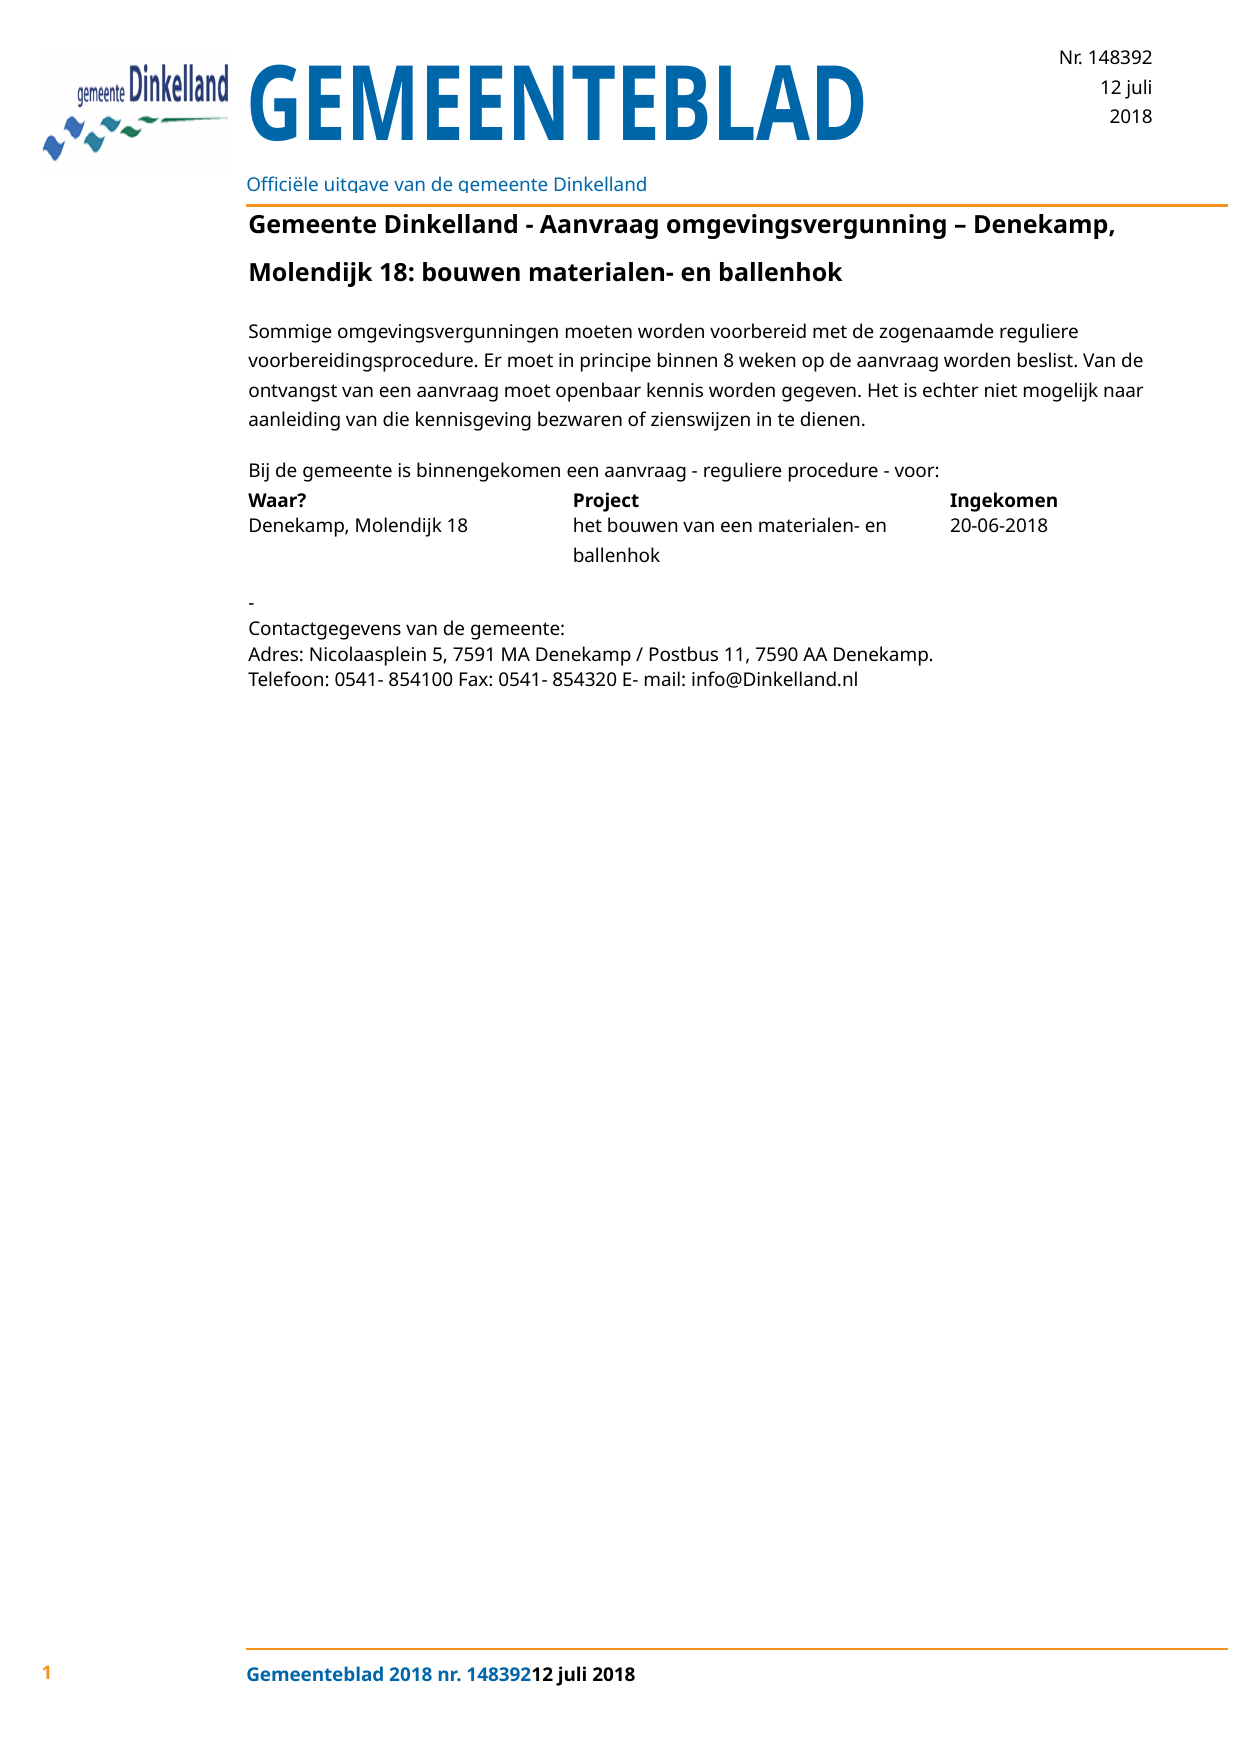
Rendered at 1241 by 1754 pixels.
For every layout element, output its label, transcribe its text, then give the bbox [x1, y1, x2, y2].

table_cell het bouwen van een materialen- en ballenhok [573, 513, 950, 568]
text Telefoon: 0541- 854100 Fax: 0541- 854320 E- mail: info@Dinkelland.nl [248, 666, 1152, 692]
text Adres: Nicolaasplein 5, 7591 MA Denekamp / Postbus 11, 7590 AA Denekamp. [248, 641, 1152, 666]
table_header Waar? [248, 487, 573, 512]
table_header Ingekomen [950, 487, 1152, 512]
text - [248, 589, 1152, 615]
text Contactgegevens van de gemeente: [248, 615, 1152, 641]
table_cell Denekamp, Molendijk 18 [248, 513, 573, 568]
text Gemeente Dinkelland - Aanvraag omgevingsvergunning – Denekamp, Molendijk 18: bouwen materialen- en ballenhok [248, 207, 1152, 288]
table_header Project [573, 487, 950, 512]
text Bij de gemeente is binnengekomen een aanvraag - reguliere procedure - voor: [248, 457, 1152, 483]
picture [41, 47, 231, 172]
table_cell 20-06-2018 [950, 513, 1152, 568]
text Sommige omgevingsvergunningen moeten worden voorbereid met de zogenaamde reguliere voorbereidingsprocedure. Er moet in principe binnen 8 weken op de aanvraag worden beslist. Van de ontvangst van een aanvraag moet openbaar kennis worden gegeven. Het is echter niet mogelijk naar aanleiding van die kennisgeving bezwaren of zienswijzen in te dienen. [248, 318, 1152, 432]
